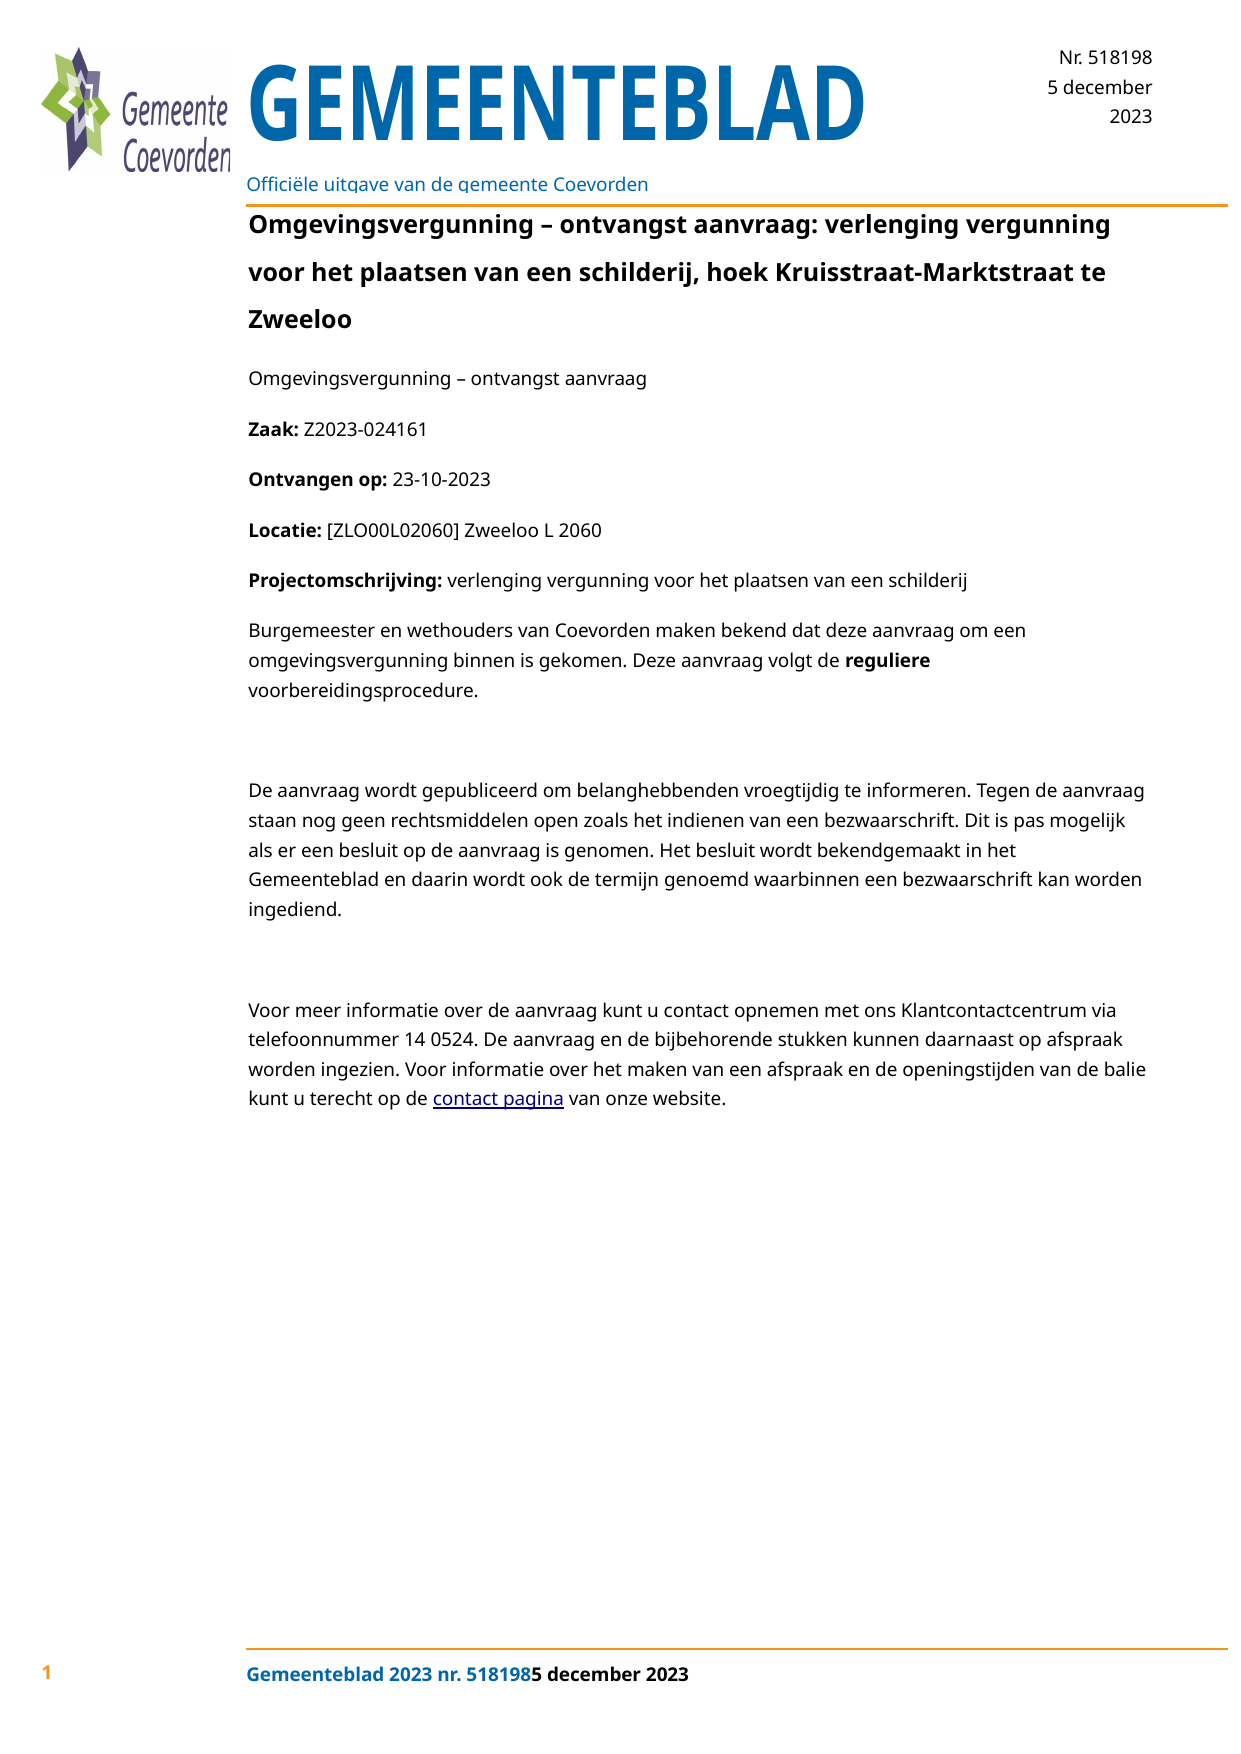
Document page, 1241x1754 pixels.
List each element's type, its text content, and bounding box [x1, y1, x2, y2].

text Voor meer informatie over de aanvraag kunt u contact opnemen met ons Klantcontactcentrum via telefoonnummer 14 0524. De aanvraag en de bijbehorende stukken kunnen daarnaast op afspraak worden ingezien. Voor informatie over het maken van een afspraak en de openingstijden van de balie kunt u terecht op de contact pagina van onze website. [248, 997, 1152, 1111]
text Burgemeester en wethouders van Coevorden maken bekend dat deze aanvraag om een omgevingsvergunning binnen is gekomen. Deze aanvraag volgt de reguliere voorbereidingsprocedure. [248, 618, 1152, 702]
text Zaak: Z2023-024161 [248, 416, 1152, 442]
text Locatie: [ZLO00L02060] Zweeloo L 2060 [248, 517, 1152, 542]
picture [41, 47, 231, 172]
text Projectomschrijving: verlenging vergunning voor het plaatsen van een schilderij [248, 567, 1152, 593]
text Ontvangen op: 23-10-2023 [248, 466, 1152, 492]
text Omgevingsvergunning – ontvangst aanvraag [248, 366, 1152, 391]
text Omgevingsvergunning – ontvangst aanvraag: verlenging vergunning voor het plaatsen van een schilderij, hoek Kruisstraat-Marktstraat te Zweeloo [248, 207, 1152, 336]
text De aanvraag wordt gepubliceerd om belanghebbenden vroegtijdig te informeren. Tegen de aanvraag staan nog geen rechtsmiddelen open zoals het indienen van een bezwaarschrift. Dit is pas mogelijk als er een besluit op de aanvraag is genomen. Het besluit wordt bekendgemaakt in het Gemeenteblad en daarin wordt ook de termijn genoemd waarbinnen een bezwaarschrift kan worden ingediend. [248, 778, 1152, 922]
